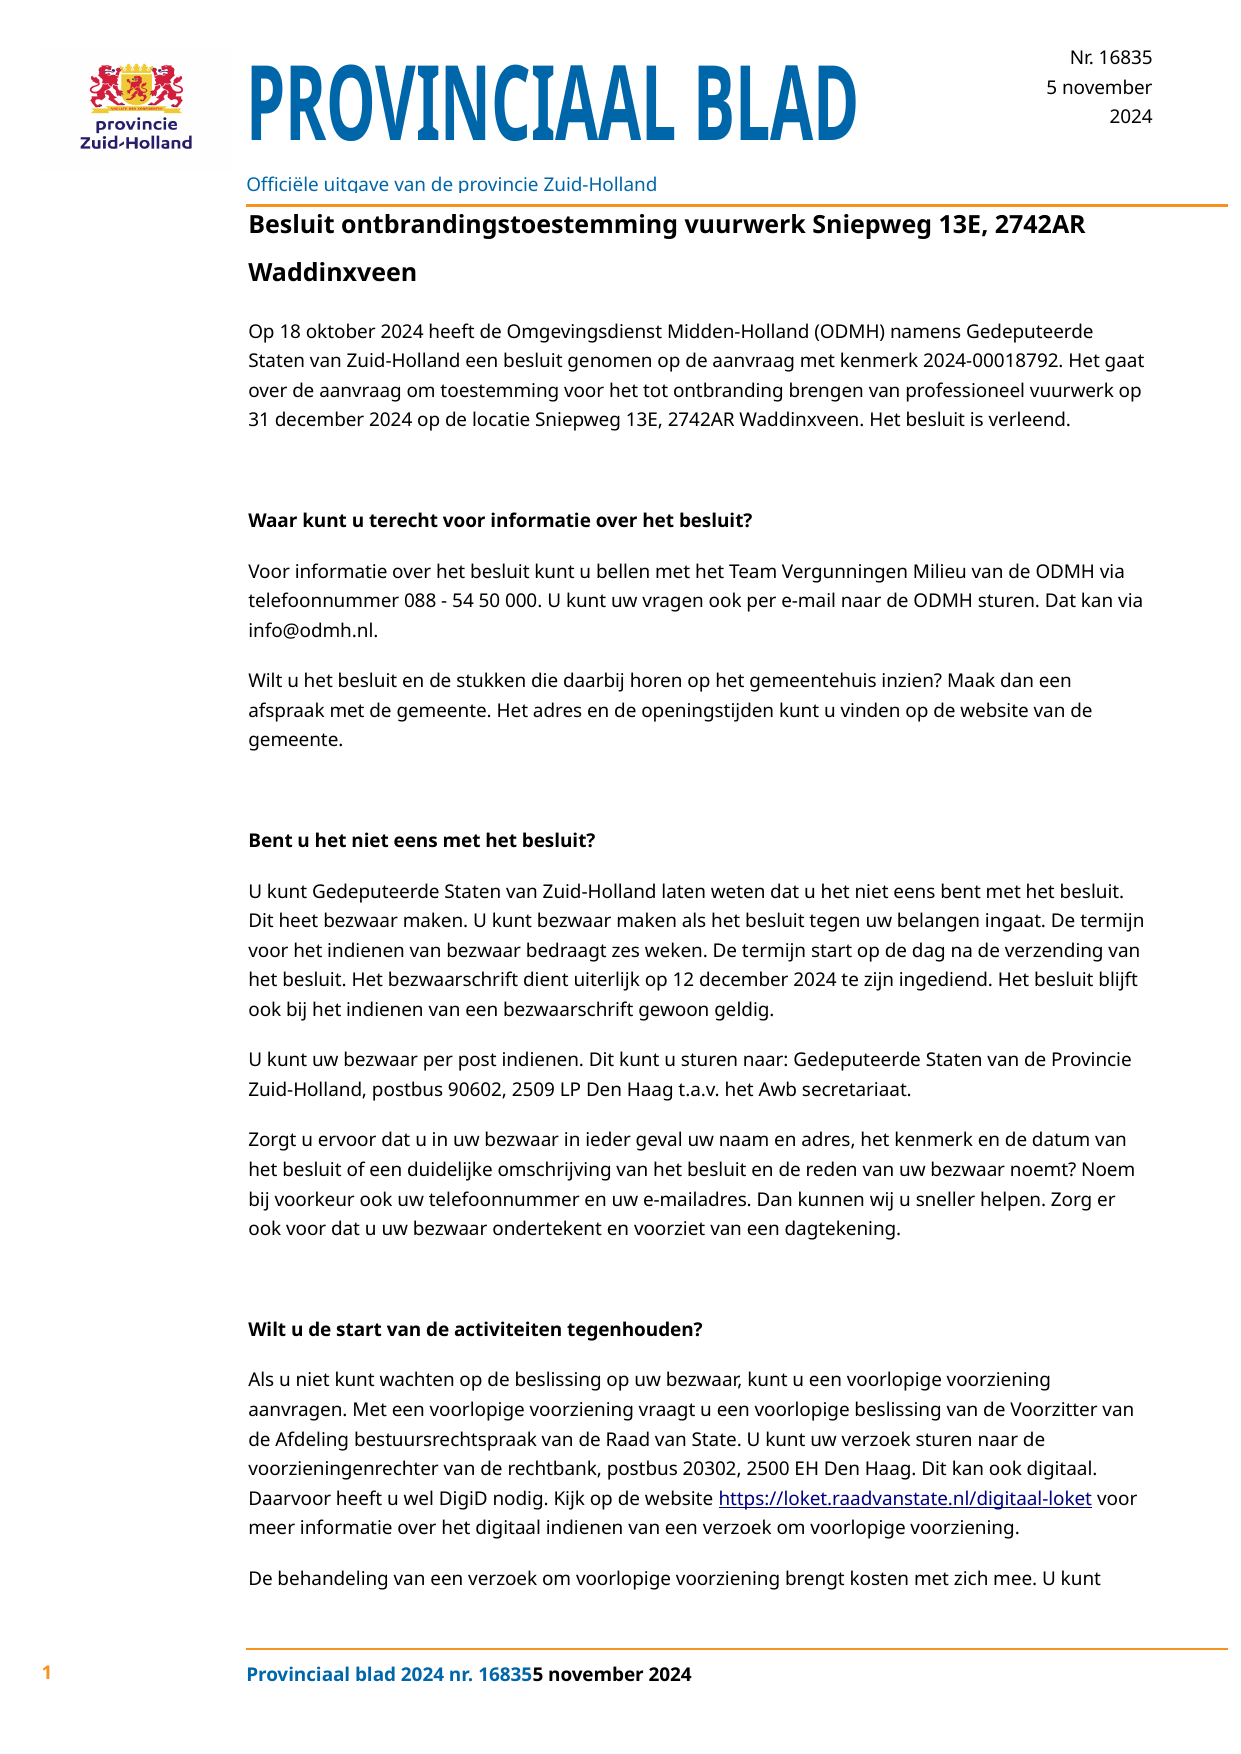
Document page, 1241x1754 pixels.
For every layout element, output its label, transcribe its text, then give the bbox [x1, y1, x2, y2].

text Besluit ontbrandingstoestemming vuurwerk Sniepweg 13E, 2742AR Waddinxveen [248, 207, 1152, 288]
text Zorgt u ervoor dat u in uw bezwaar in ieder geval uw naam en adres, het kenmerk en de datum van het besluit of een duidelijke omschrijving van het besluit en de reden van uw bezwaar noemt? Noem bij voorkeur ook uw telefoonnummer en uw e-mailadres. Dan kunnen wij u sneller helpen. Zorg er ook voor dat u uw bezwaar ondertekent en voorziet van een dagtekening. [248, 1127, 1152, 1241]
text Waar kunt u terecht voor informatie over het besluit? [248, 507, 1152, 533]
text U kunt uw bezwaar per post indienen. Dit kunt u sturen naar: Gedeputeerde Staten van de Provincie Zuid-Holland, postbus 90602, 2509 LP Den Haag t.a.v. het Awb secretariaat. [248, 1047, 1152, 1102]
text Voor informatie over het besluit kunt u bellen met het Team Vergunningen Milieu van de ODMH via telefoonnummer 088 - 54 50 000. U kunt uw vragen ook per e-mail naar de ODMH sturen. Dat kan via info@odmh.nl. [248, 558, 1152, 643]
text Als u niet kunt wachten op de beslissing op uw bezwaar, kunt u een voorlopige voorziening aanvragen. Met een voorlopige voorziening vraagt u een voorlopige beslissing van de Voorzitter van de Afdeling bestuursrechtspraak van de Raad van State. U kunt uw verzoek sturen naar de voorzieningenrechter van de rechtbank, postbus 20302, 2500 EH Den Haag. Dit kan ook digitaal. Daarvoor heeft u wel DigiD nodig. Kijk op de website https://loket.raadvanstate.nl/digitaal-loket voor meer informatie over het digitaal indienen van een verzoek om voorlopige voorziening. [248, 1367, 1152, 1540]
text Bent u het niet eens met het besluit? [248, 827, 1152, 853]
text De behandeling van een verzoek om voorlopige voorziening brengt kosten met zich mee. U kunt [248, 1565, 1152, 1591]
text Wilt u de start van de activiteiten tegenhouden? [248, 1316, 1152, 1342]
text Op 18 oktober 2024 heeft de Omgevingsdienst Midden-Holland (ODMH) namens Gedeputeerde Staten van Zuid-Holland een besluit genomen op de aanvraag met kenmerk 2024-00018792. Het gaat over de aanvraag om toestemming voor het tot ontbranding brengen van professioneel vuurwerk op 31 december 2024 op de locatie Sniepweg 13E, 2742AR Waddinxveen. Het besluit is verleend. [248, 318, 1152, 432]
picture [41, 47, 231, 172]
text U kunt Gedeputeerde Staten van Zuid-Holland laten weten dat u het niet eens bent met het besluit. Dit heet bezwaar maken. U kunt bezwaar maken als het besluit tegen uw belangen ingaat. De termijn voor het indienen van bezwaar bedraagt zes weken. De termijn start op de dag na de verzending van het besluit. Het bezwaarschrift dient uiterlijk op 12 december 2024 te zijn ingediend. Het besluit blijft ook bij het indienen van een bezwaarschrift gewoon geldig. [248, 878, 1152, 1022]
text Wilt u het besluit en de stukken die daarbij horen op het gemeentehuis inzien? Maak dan een afspraak met de gemeente. Het adres en de openingstijden kunt u vinden op de website van de gemeente. [248, 667, 1152, 752]
